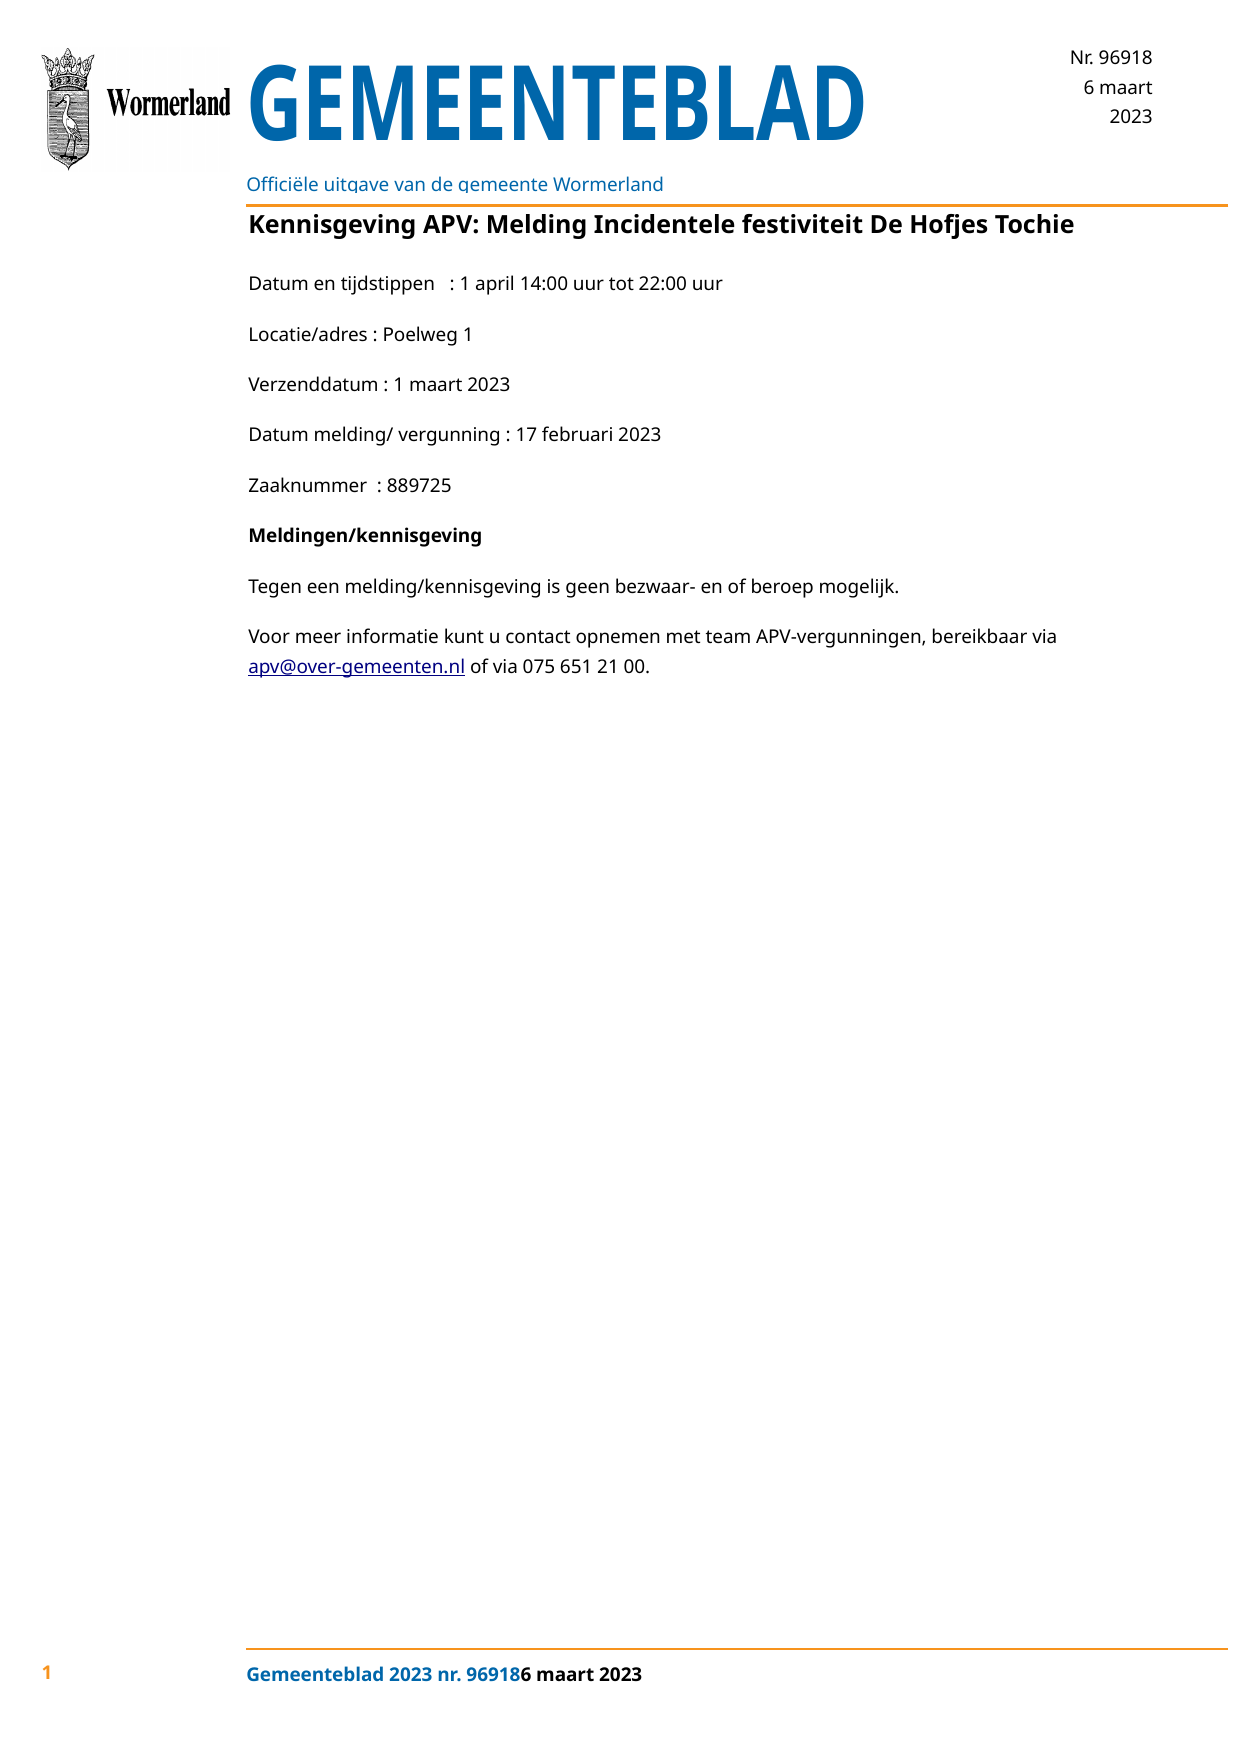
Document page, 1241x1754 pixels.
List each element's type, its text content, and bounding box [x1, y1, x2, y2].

text Datum melding/ vergunning : 17 februari 2023 [248, 422, 1152, 447]
text Tegen een melding/kennisgeving is geen bezwaar- en of beroep mogelijk. [248, 573, 1152, 598]
text Meldingen/kennisgeving [248, 522, 1152, 548]
picture [41, 47, 231, 172]
text Datum en tijdstippen : 1 april 14:00 uur tot 22:00 uur [248, 270, 1152, 296]
text Zaaknummer : 889725 [248, 472, 1152, 498]
text Voor meer informatie kunt u contact opnemen met team APV-vergunningen, bereikbaar via apv@over-gemeenten.nl of via 075 651 21 00. [248, 623, 1152, 678]
text Kennisgeving APV: Melding Incidentele festiviteit De Hofjes Tochie [248, 207, 1152, 241]
text Verzenddatum : 1 maart 2023 [248, 371, 1152, 397]
text Locatie/adres : Poelweg 1 [248, 321, 1152, 346]
